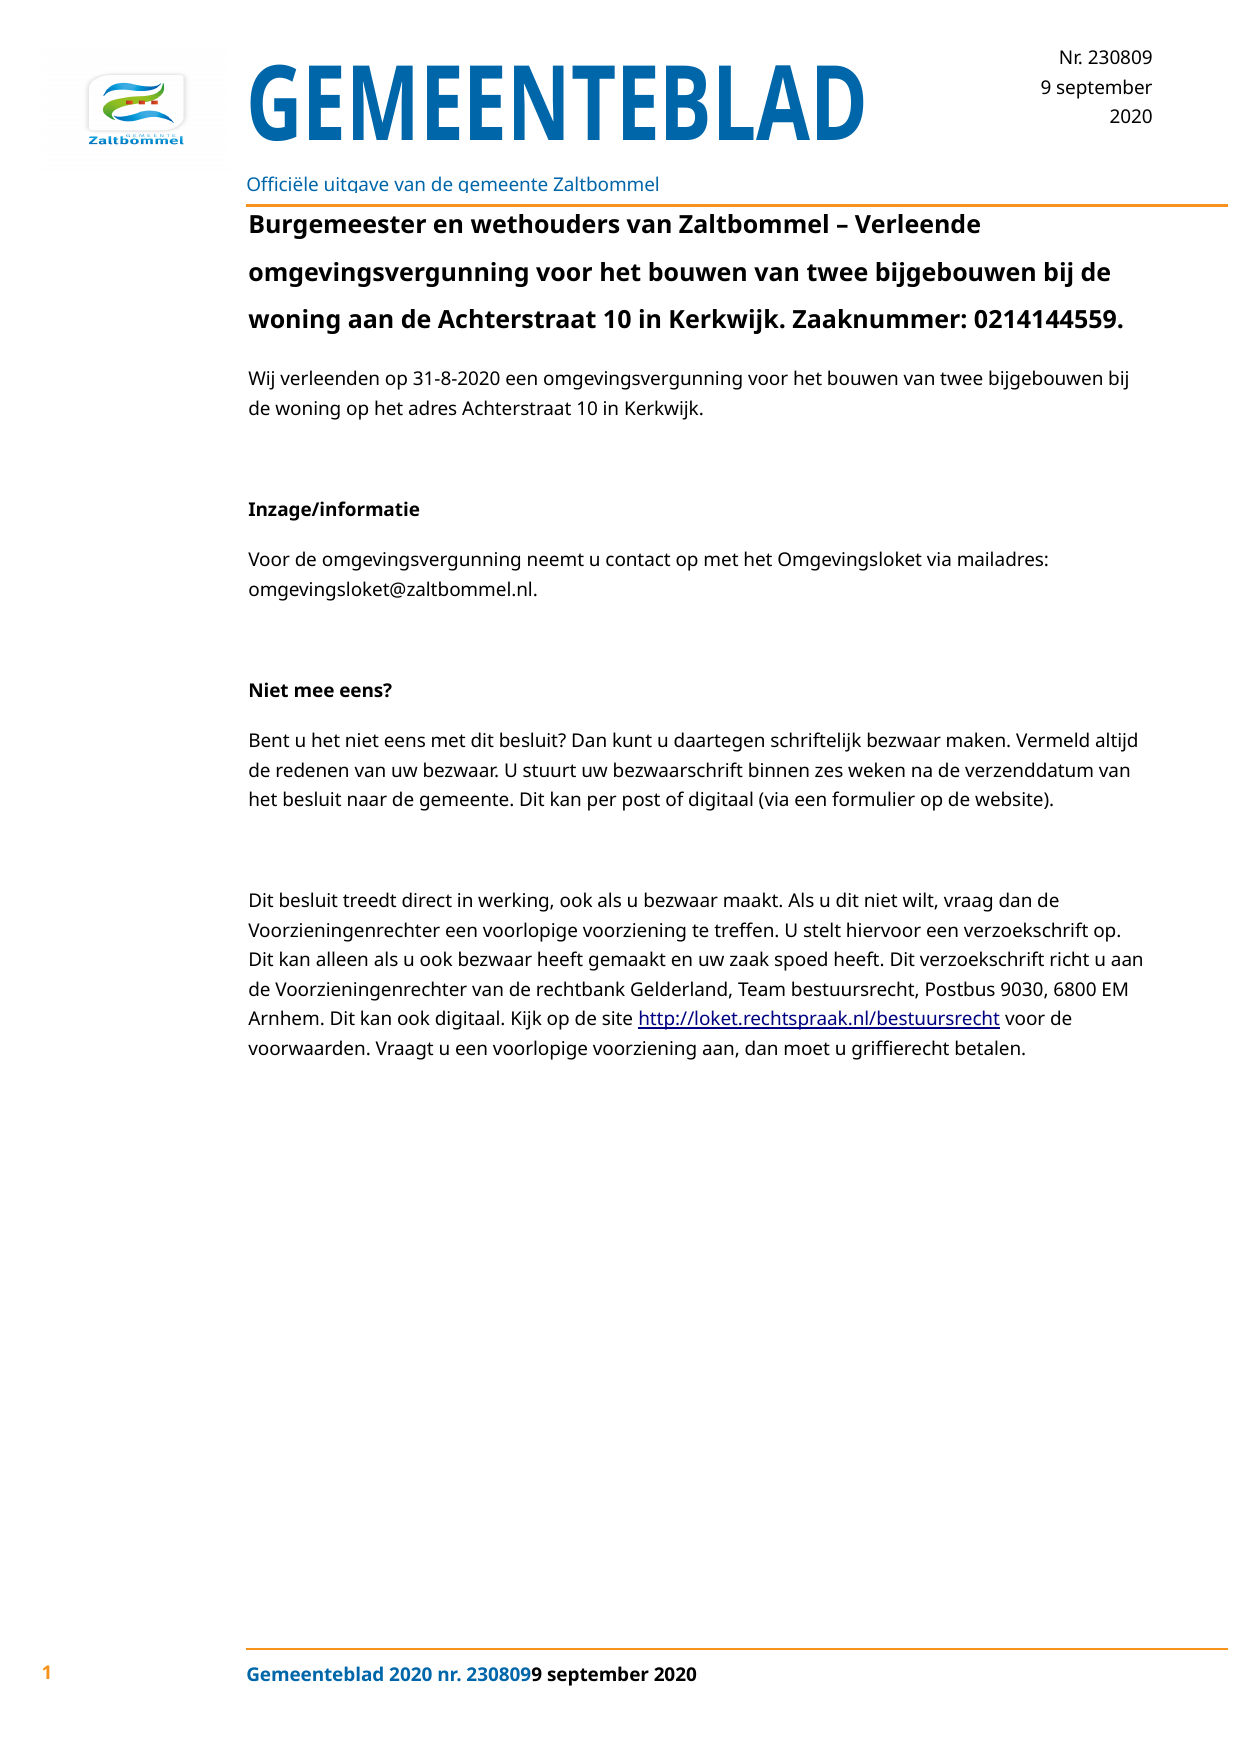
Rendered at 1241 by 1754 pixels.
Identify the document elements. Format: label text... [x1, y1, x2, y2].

text Inzage/informatie [248, 496, 1152, 522]
text Voor de omgevingsvergunning neemt u contact op met het Omgevingsloket via mailadres: omgevingsloket@zaltbommel.nl. [248, 546, 1152, 602]
text Niet mee eens? [248, 677, 1152, 702]
text Burgemeester en wethouders van Zaltbommel – Verleende omgevingsvergunning voor het bouwen van twee bijgebouwen bij de woning aan de Achterstraat 10 in Kerkwijk. Zaaknummer: 0214144559. [248, 207, 1152, 336]
text Wij verleenden op 31-8-2020 een omgevingsvergunning voor het bouwen van twee bijgebouwen bij de woning op het adres Achterstraat 10 in Kerkwijk. [248, 366, 1152, 421]
text Dit besluit treedt direct in werking, ook als u bezwaar maakt. Als u dit niet wilt, vraag dan de Voorzieningenrechter een voorlopige voorziening te treffen. U stelt hiervoor een verzoekschrift op. Dit kan alleen als u ook bezwaar heeft gemaakt en uw zaak spoed heeft. Dit verzoekschrift richt u aan de Voorzieningenrechter van de rechtbank Gelderland, Team bestuursrecht, Postbus 9030, 6800 EM Arnhem. Dit kan ook digitaal. Kijk op de site http://loket.rechtspraak.nl/bestuursrecht voor de voorwaarden. Vraagt u een voorlopige voorziening aan, dan moet u griffierecht betalen. [248, 887, 1152, 1061]
text Bent u het niet eens met dit besluit? Dan kunt u daartegen schriftelijk bezwaar maken. Vermeld altijd de redenen van uw bezwaar. U stuurt uw bezwaarschrift binnen zes weken na de verzenddatum van het besluit naar de gemeente. Dit kan per post of digitaal (via een formulier op de website). [248, 727, 1152, 812]
picture [41, 47, 231, 172]
